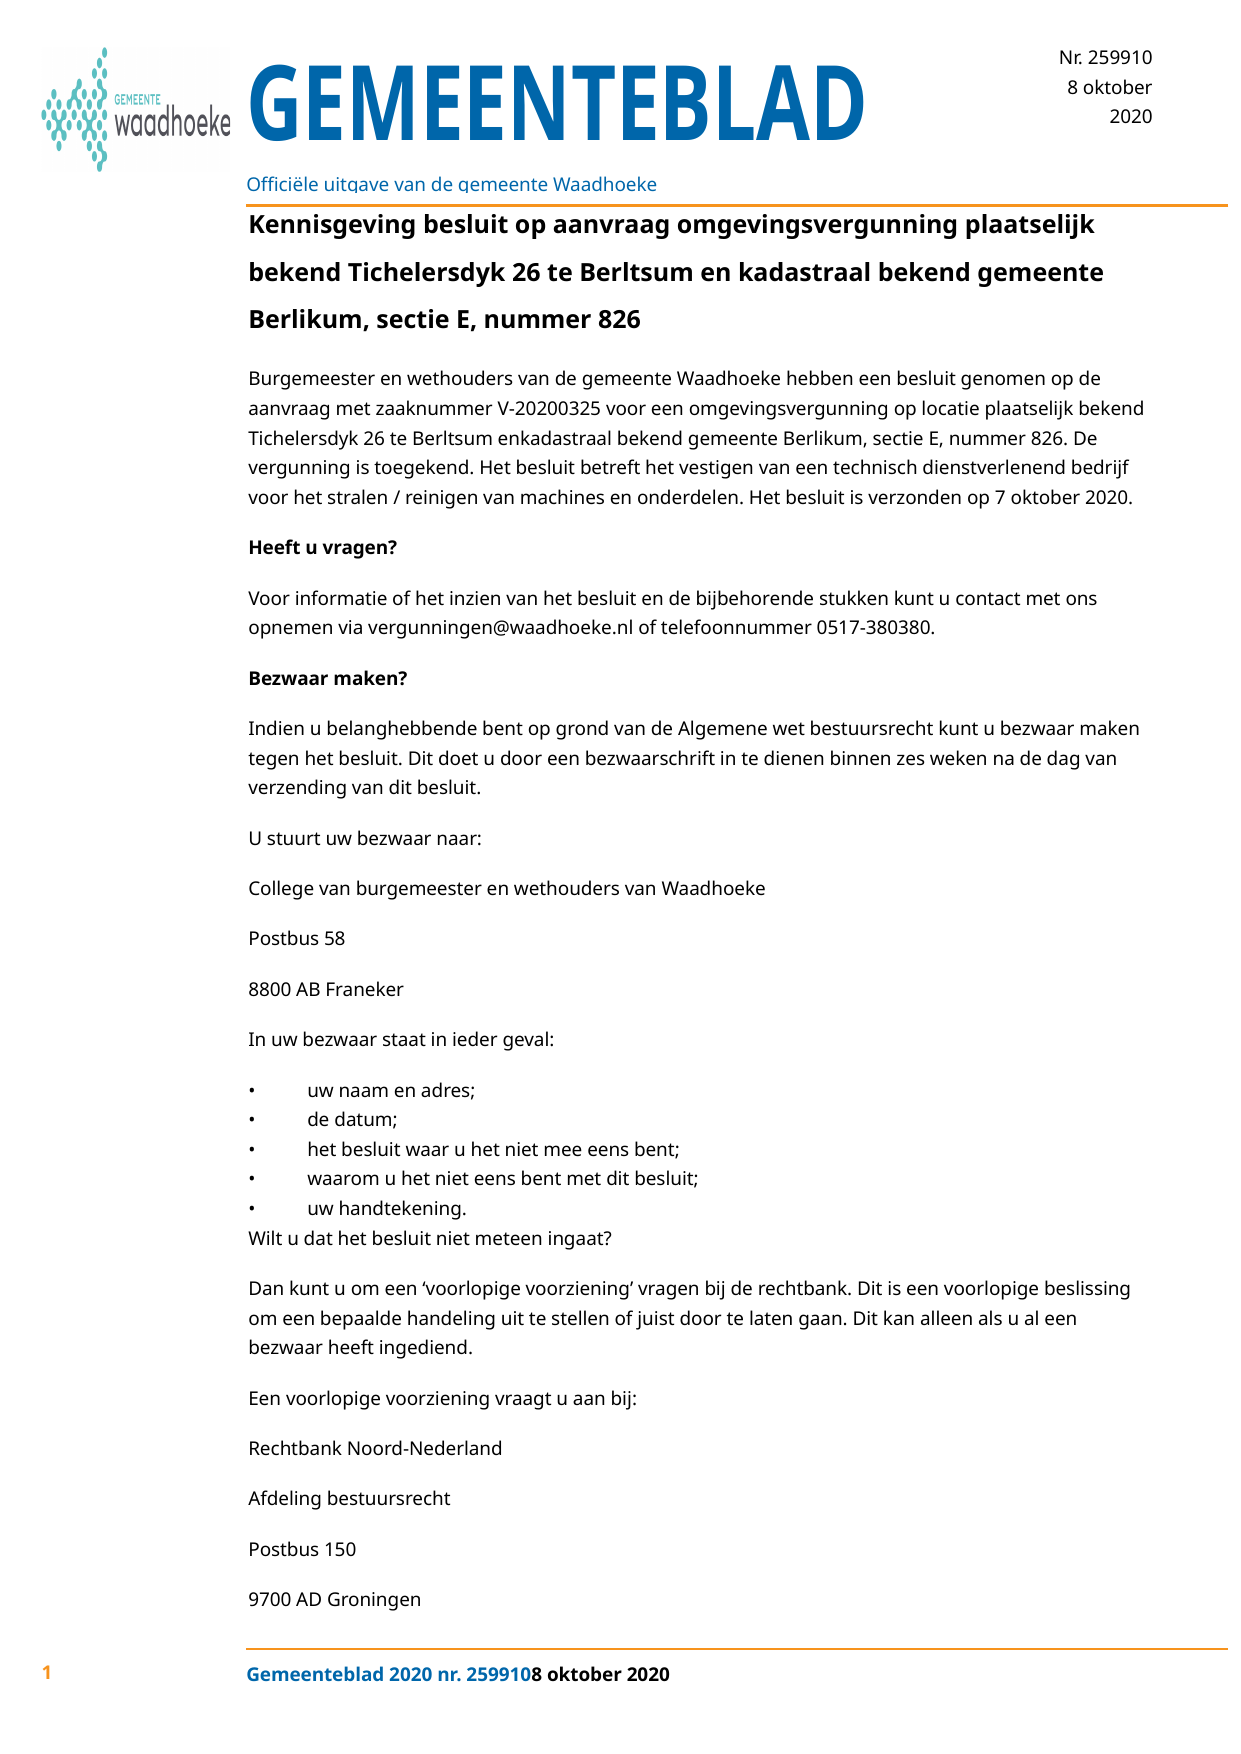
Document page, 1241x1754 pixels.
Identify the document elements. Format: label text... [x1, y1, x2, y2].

text Afdeling bestuursrecht [248, 1486, 1152, 1511]
list uw naam en adres; [248, 1077, 1152, 1102]
list waarom u het niet eens bent met dit besluit; [248, 1166, 1152, 1191]
text Voor informatie of het inzien van het besluit en de bijbehorende stukken kunt u contact met ons opnemen via vergunningen@waadhoeke.nl of telefoonnummer 0517-380380. [248, 585, 1152, 640]
text Dan kunt u om een ‘voorlopige voorziening’ vragen bij de rechtbank. Dit is een voorlopige beslissing om een bepaalde handeling uit te stellen of juist door te laten gaan. Dit kan alleen als u al een bezwaar heeft ingediend. [248, 1275, 1152, 1360]
text Indien u belanghebbende bent op grond van de Algemene wet bestuursrecht kunt u bezwaar maken tegen het besluit. Dit doet u door een bezwaarschrift in te dienen binnen zes weken na de dag van verzending van dit besluit. [248, 715, 1152, 800]
text Rechtbank Noord-Nederland [248, 1435, 1152, 1461]
text U stuurt uw bezwaar naar: [248, 825, 1152, 850]
text Kennisgeving besluit op aanvraag omgevingsvergunning plaatselijk bekend Tichelersdyk 26 te Berltsum en kadastraal bekend gemeente Berlikum, sectie E, nummer 826 [248, 207, 1152, 336]
text Postbus 58 [248, 926, 1152, 951]
text Wilt u dat het besluit niet meteen ingaat? [248, 1225, 1152, 1250]
text 8800 AB Franeker [248, 976, 1152, 1002]
text 9700 AD Groningen [248, 1586, 1152, 1612]
text Een voorlopige voorziening vraagt u aan bij: [248, 1385, 1152, 1410]
text In uw bezwaar staat in ieder geval: [248, 1026, 1152, 1052]
text Heeft u vragen? [248, 534, 1152, 560]
text Postbus 150 [248, 1536, 1152, 1562]
text College van burgemeester en wethouders van Waadhoeke [248, 875, 1152, 901]
picture [41, 47, 231, 172]
list het besluit waar u het niet mee eens bent; [248, 1136, 1152, 1162]
list uw handtekening. [248, 1195, 1152, 1221]
text Bezwaar maken? [248, 665, 1152, 690]
text Burgemeester en wethouders van de gemeente Waadhoeke hebben een besluit genomen op de aanvraag met zaaknummer V-20200325 voor een omgevingsvergunning op locatie plaatselijk bekend Tichelersdyk 26 te Berltsum enkadastraal bekend gemeente Berlikum, sectie E, nummer 826. De vergunning is toegekend. Het besluit betreft het vestigen van een technisch dienstverlenend bedrijf voor het stralen / reinigen van machines en onderdelen. Het besluit is verzonden op 7 oktober 2020. [248, 366, 1152, 509]
list de datum; [248, 1106, 1152, 1132]
